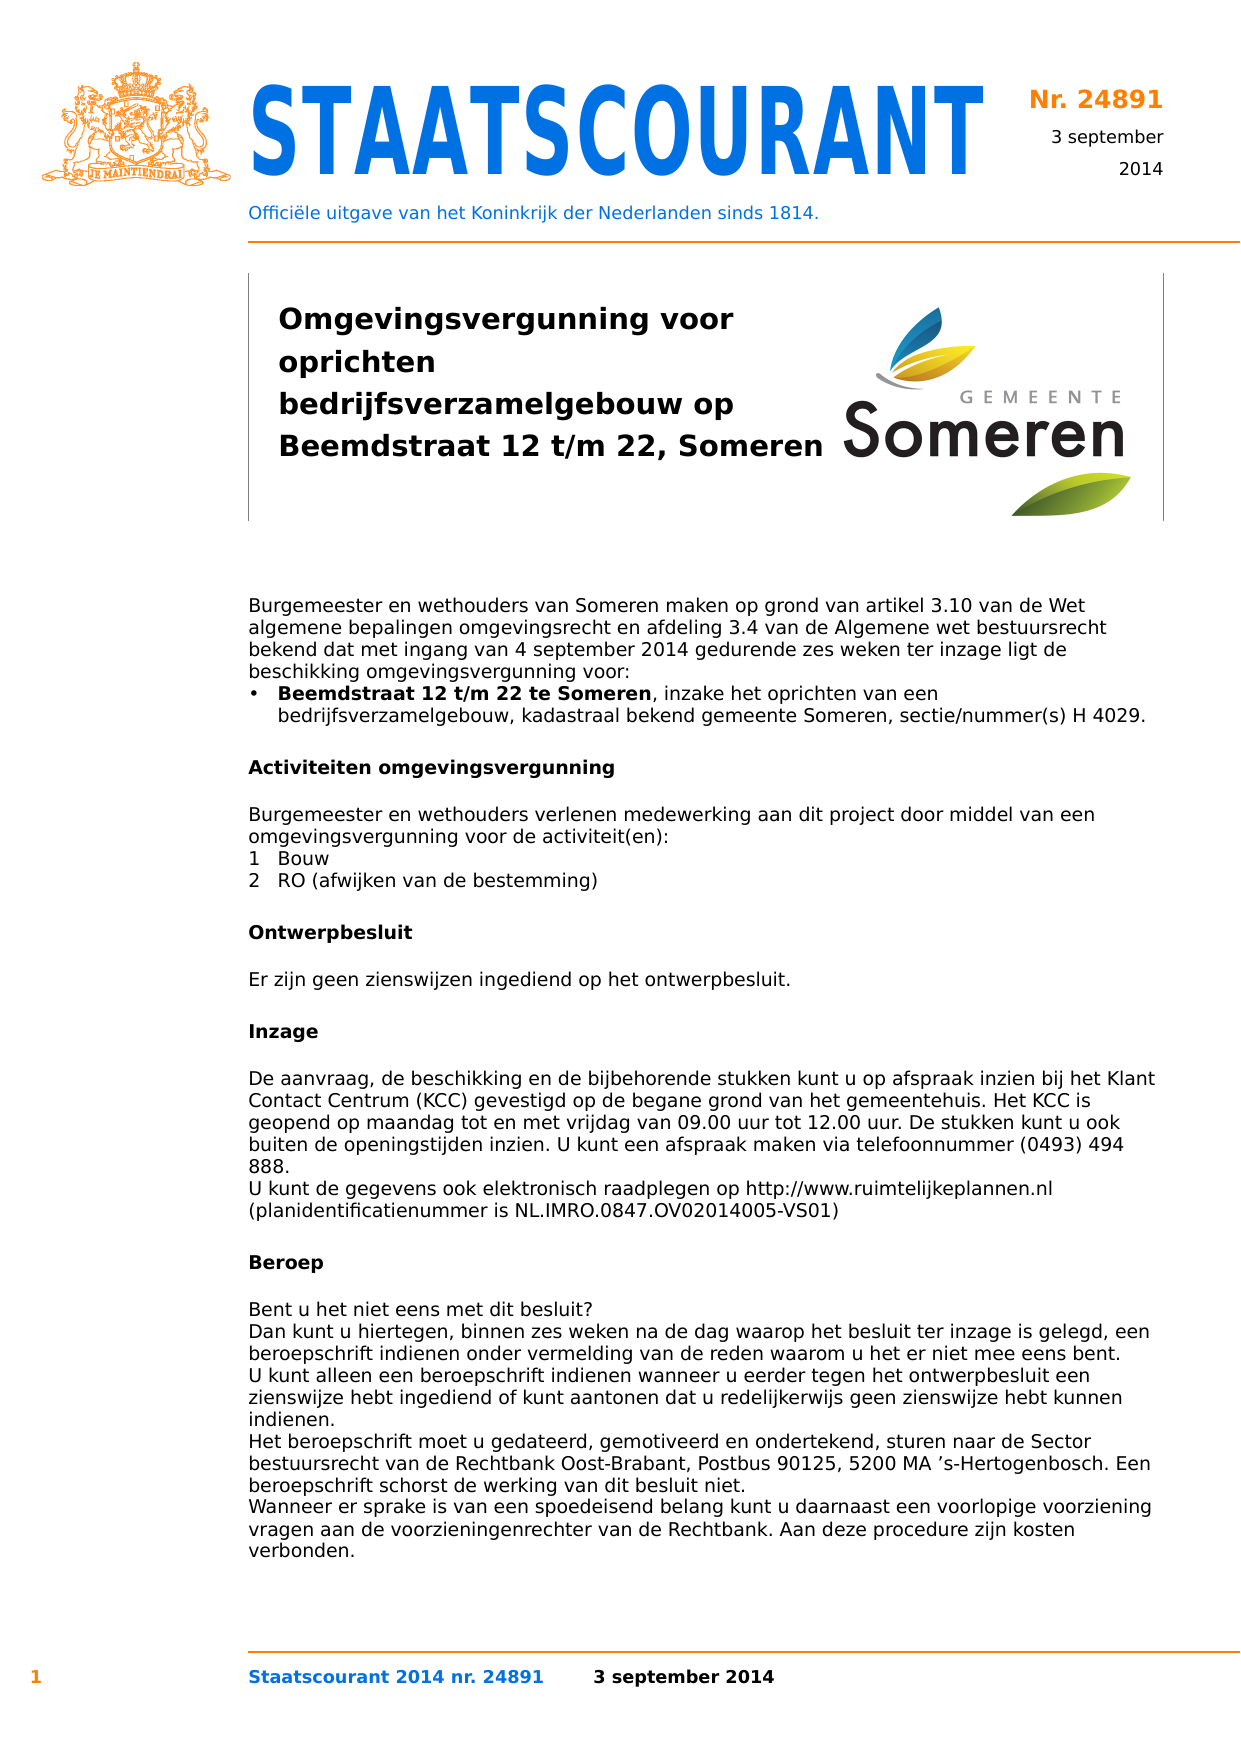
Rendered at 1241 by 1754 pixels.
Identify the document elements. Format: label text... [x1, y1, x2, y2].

text Bent u het niet eens met dit besluit? [248, 1299, 1163, 1321]
text Wanneer er sprake is van een spoedeisend belang kunt u daarnaast een voorlopige voorziening vragen aan de voorzieningenrechter van de Rechtbank. Aan deze procedure zijn kosten verbonden. [248, 1496, 1163, 1562]
subtitle Beroep [248, 1252, 1163, 1274]
subtitle Omgevingsvergunning voor oprichten bedrijfsverzamelgebouw op Beemdstraat 12 t/m 22, Someren [249, 273, 1163, 521]
table_cell 2014 [998, 153, 1240, 203]
table_cell 3 september [998, 121, 1240, 153]
text U kunt de gegevens ook elektronisch raadplegen op http://www.ruimtelijkeplannen.nl (planidentificatienummer is NL.IMRO.0847.OV02014005-VS01) [248, 1178, 1163, 1222]
table_header STAATSCOURANT [248, 62, 998, 203]
text 2 RO (afwijken van de bestemming) [248, 870, 1163, 892]
text U kunt alleen een beroepschrift indienen wanneer u eerder tegen het ontwerpbesluit een zienswijze hebt ingediend of kunt aantonen dat u redelijkerwijs geen zienswijze hebt kunnen indienen. [248, 1364, 1163, 1431]
text Er zijn geen zienswijzen ingediend op het ontwerpbesluit. [248, 969, 1163, 991]
table_header Nr. 24891 [998, 62, 1240, 121]
text De aanvraag, de beschikking en de bijbehorende stukken kunt u op afspraak inzien bij het Klant Contact Centrum (KCC) gevestigd op de begane grond van het gemeentehuis. Het KCC is geopend op maandag tot en met vrijdag van 09.00 uur tot 12.00 uur. De stukken kunt u ook buiten de openingstijden inzien. U kunt een afspraak maken via telefoonnummer (0493) 494 888. [248, 1068, 1163, 1178]
text • Beemdstraat 12 t/m 22 te Someren, inzake het oprichten van een bedrijfsverzamelgebouw, kadastraal bekend gemeente Someren, sectie/nummer(s) H 4029. [248, 683, 1163, 727]
text Het beroepschrift moet u gedateerd, gemotiveerd en ondertekend, sturen naar de Sector bestuursrecht van de Rechtbank Oost-Brabant, Postbus 90125, 5200 MA ’s-Hertogenbosch. Een beroepschrift schorst de werking van dit besluit niet. [248, 1431, 1163, 1496]
subtitle Ontwerpbesluit [248, 922, 1163, 944]
text 1 Bouw [248, 848, 1163, 870]
table_header [25, 62, 248, 241]
text Burgemeester en wethouders verlenen medewerking aan dit project door middel van een omgevingsvergunning voor de activiteit(en): [248, 804, 1163, 848]
table_cell Officiële uitgave van het Koninkrijk der Nederlanden sinds 1814. [248, 203, 1240, 241]
subtitle Activiteiten omgevingsvergunning [248, 757, 1163, 779]
text Burgemeester en wethouders van Someren maken op grond van artikel 3.10 van de Wet algemene bepalingen omgevingsrecht en afdeling 3.4 van de Algemene wet bestuursrecht bekend dat met ingang van 4 september 2014 gedurende zes weken ter inzage ligt de beschikking omgevingsvergunning voor: [248, 595, 1163, 683]
subtitle Inzage [248, 1021, 1163, 1043]
picture [838, 302, 1134, 521]
picture [41, 62, 231, 186]
text Dan kunt u hiertegen, binnen zes weken na de dag waarop het besluit ter inzage is gelegd, een beroepschrift indienen onder vermelding van de reden waarom u het er niet mee eens bent. [248, 1321, 1163, 1364]
